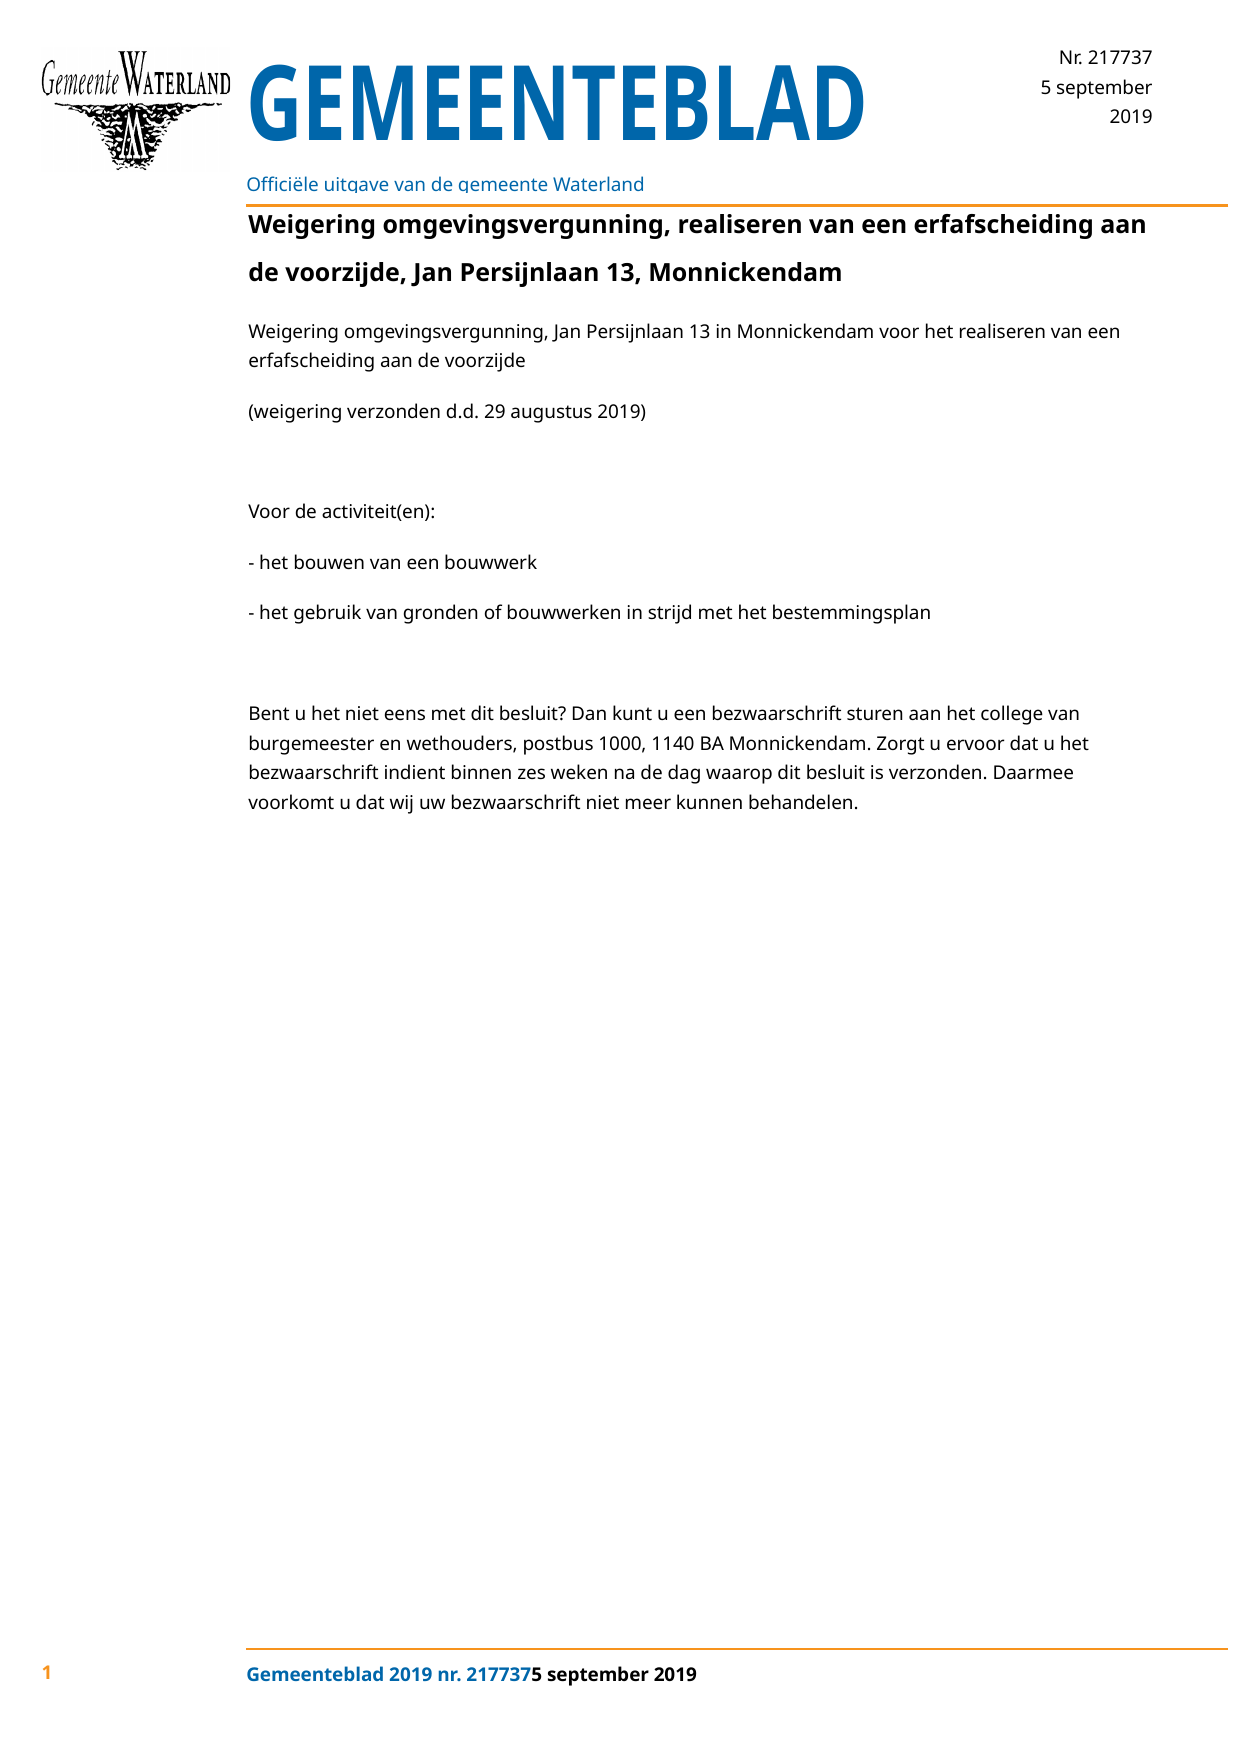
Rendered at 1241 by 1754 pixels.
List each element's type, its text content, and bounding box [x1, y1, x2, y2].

text Weigering omgevingsvergunning, realiseren van een erfafscheiding aan de voorzijde, Jan Persijnlaan 13, Monnickendam [248, 207, 1152, 288]
text Voor de activiteit(en): [248, 499, 1152, 524]
text Bent u het niet eens met dit besluit? Dan kunt u een bezwaarschrift sturen aan het college van burgemeester en wethouders, postbus 1000, 1140 BA Monnickendam. Zorgt u ervoor dat u het bezwaarschrift indient binnen zes weken na de dag waarop dit besluit is verzonden. Daarmee voorkomt u dat wij uw bezwaarschrift niet meer kunnen behandelen. [248, 700, 1152, 815]
text Weigering omgevingsvergunning, Jan Persijnlaan 13 in Monnickendam voor het realiseren van een erfafscheiding aan de voorzijde [248, 318, 1152, 373]
text - het bouwen van een bouwwerk [248, 549, 1152, 575]
text - het gebruik van gronden of bouwwerken in strijd met het bestemmingsplan [248, 599, 1152, 625]
text (weigering verzonden d.d. 29 augustus 2019) [248, 398, 1152, 424]
picture [41, 47, 231, 172]
